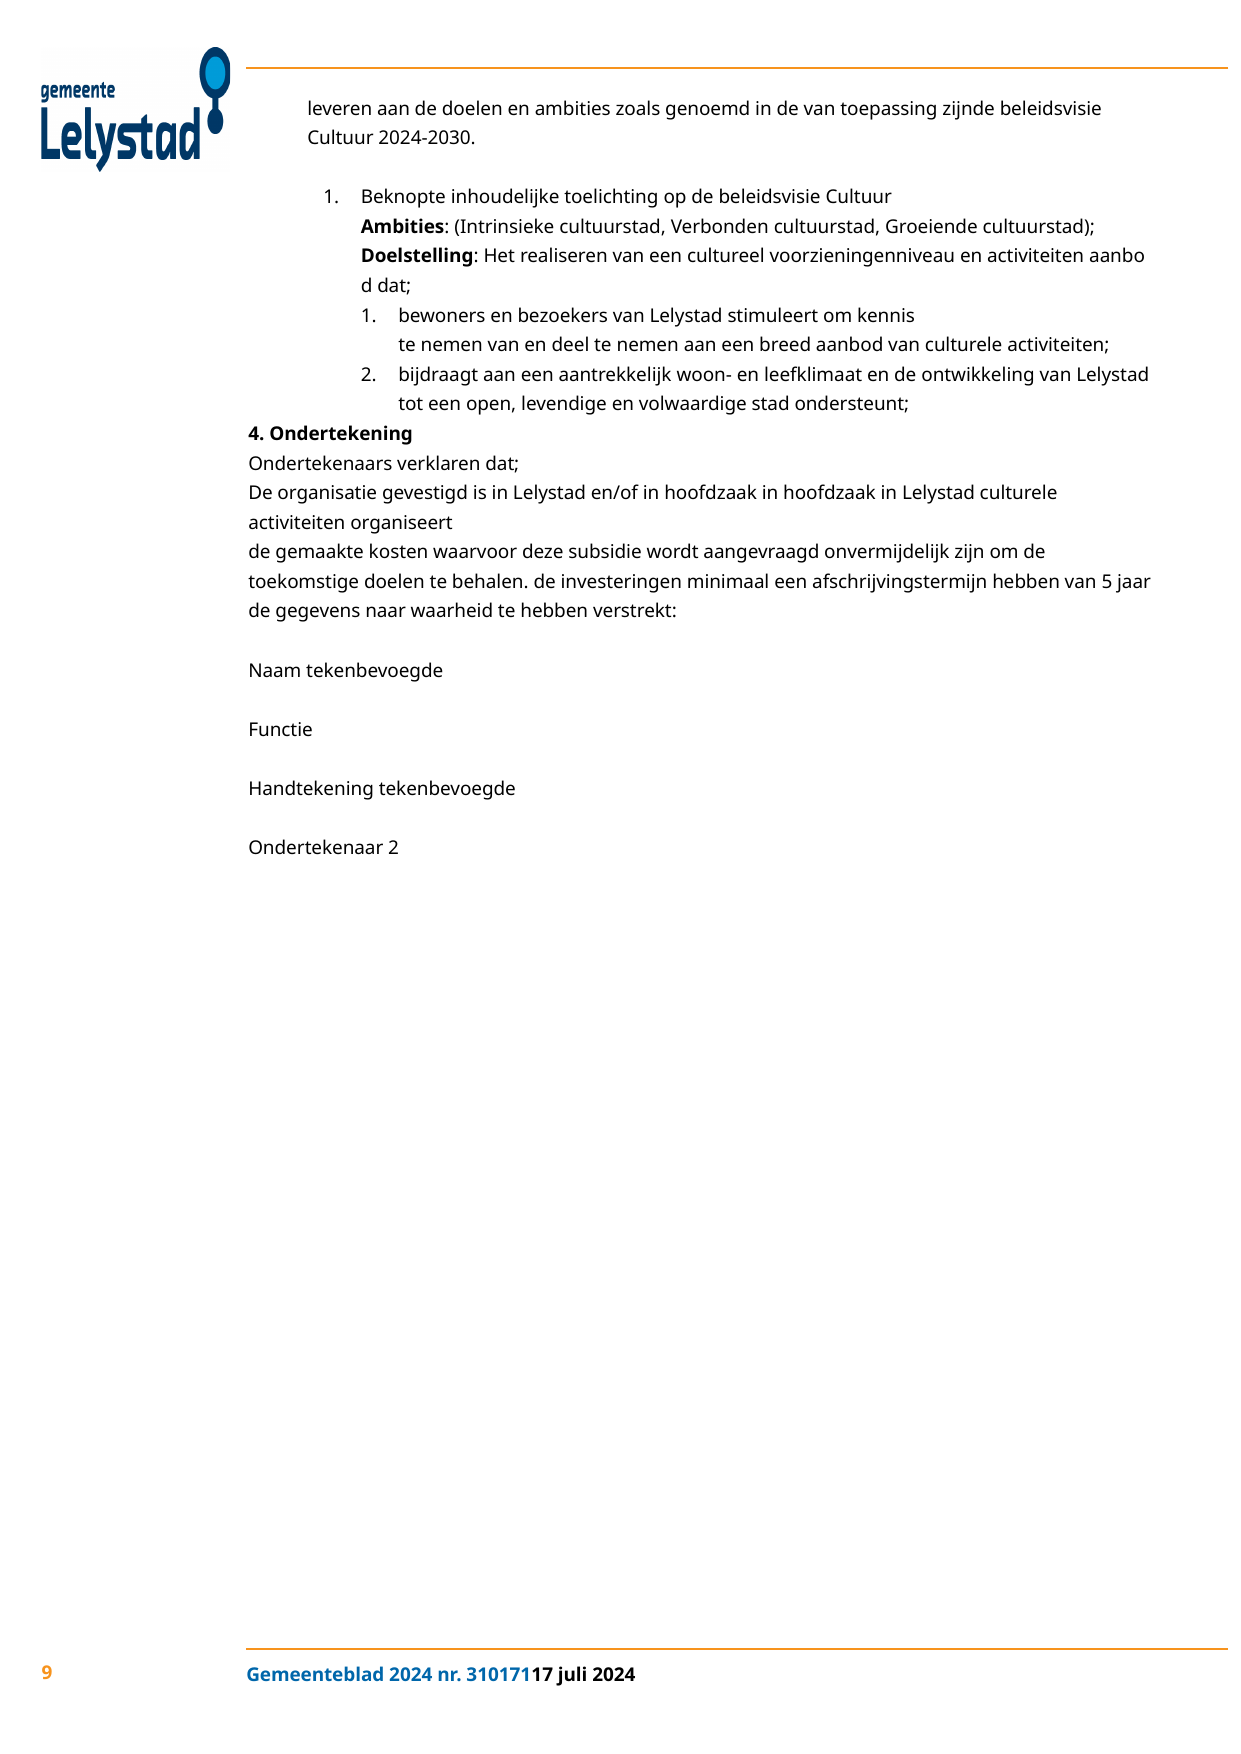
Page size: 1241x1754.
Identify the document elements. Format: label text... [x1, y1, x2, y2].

list Ambities: (Intrinsieke cultuurstad, Verbonden cultuurstad, Groeiende cultuurstad); [323, 213, 1152, 239]
text Functie [248, 716, 1152, 742]
list leveren aan de doelen en ambities zoals genoemd in de van toepassing zijnde beleidsvisie Cultuur 2024-2030. [248, 95, 1152, 150]
text De organisatie gevestigd is in Lelystad en/of in hoofdzaak in hoofdzaak in Lelystad culturele activiteiten organiseert [248, 479, 1152, 535]
picture [41, 47, 231, 172]
list Doelstelling: Het realiseren van een cultureel voorzieningenniveau en activiteiten aanbod dat; [323, 243, 1152, 298]
text 4. Ondertekening [248, 420, 1152, 446]
text Handtekening tekenbevoegde [248, 775, 1152, 801]
list bijdraagt aan een aantrekkelijk woon- en leefklimaat en de ontwikkeling van Lelystad tot een open, levendige en volwaardige stad ondersteunt; [361, 361, 1152, 416]
list bewoners en bezoekers van Lelystad stimuleert om kennis te nemen van en deel te nemen aan een breed aanbod van culturele activiteiten; [361, 302, 1152, 357]
text de gegevens naar waarheid te hebben verstrekt: [248, 598, 1152, 623]
text Naam tekenbevoegde [248, 657, 1152, 683]
text Ondertekenaar 2 [248, 834, 1152, 860]
text de gemaakte kosten waarvoor deze subsidie wordt aangevraagd onvermijdelijk zijn om de toekomstige doelen te behalen. de investeringen minimaal een afschrijvingstermijn hebben van 5 jaar [248, 538, 1152, 594]
text Ondertekenaars verklaren dat; [248, 450, 1152, 476]
list Beknopte inhoudelijke toelichting op de beleidsvisie Cultuur [323, 183, 1152, 209]
